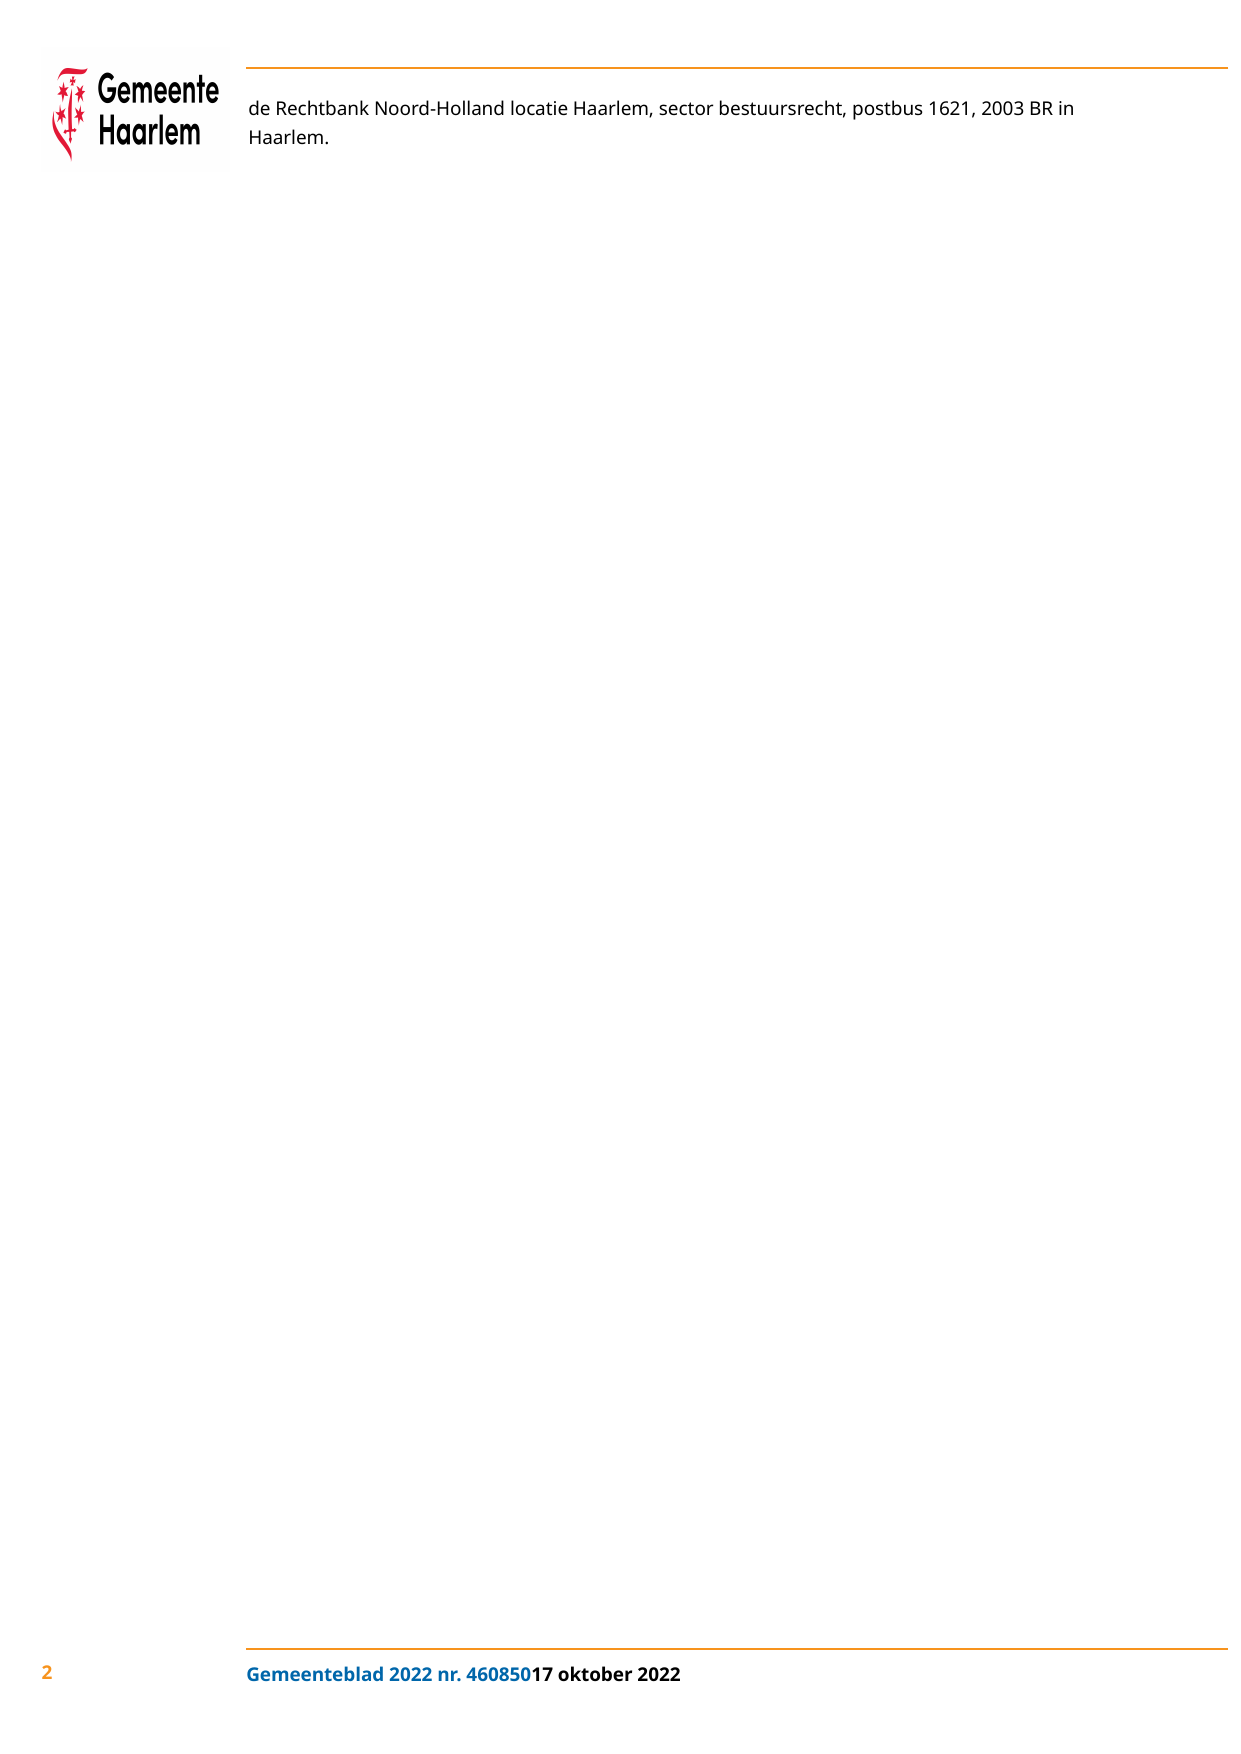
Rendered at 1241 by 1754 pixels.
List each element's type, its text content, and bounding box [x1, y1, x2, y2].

text de Rechtbank Noord-Holland locatie Haarlem, sector bestuursrecht, postbus 1621, 2003 BR in Haarlem. [248, 95, 1152, 150]
picture [41, 47, 231, 172]
